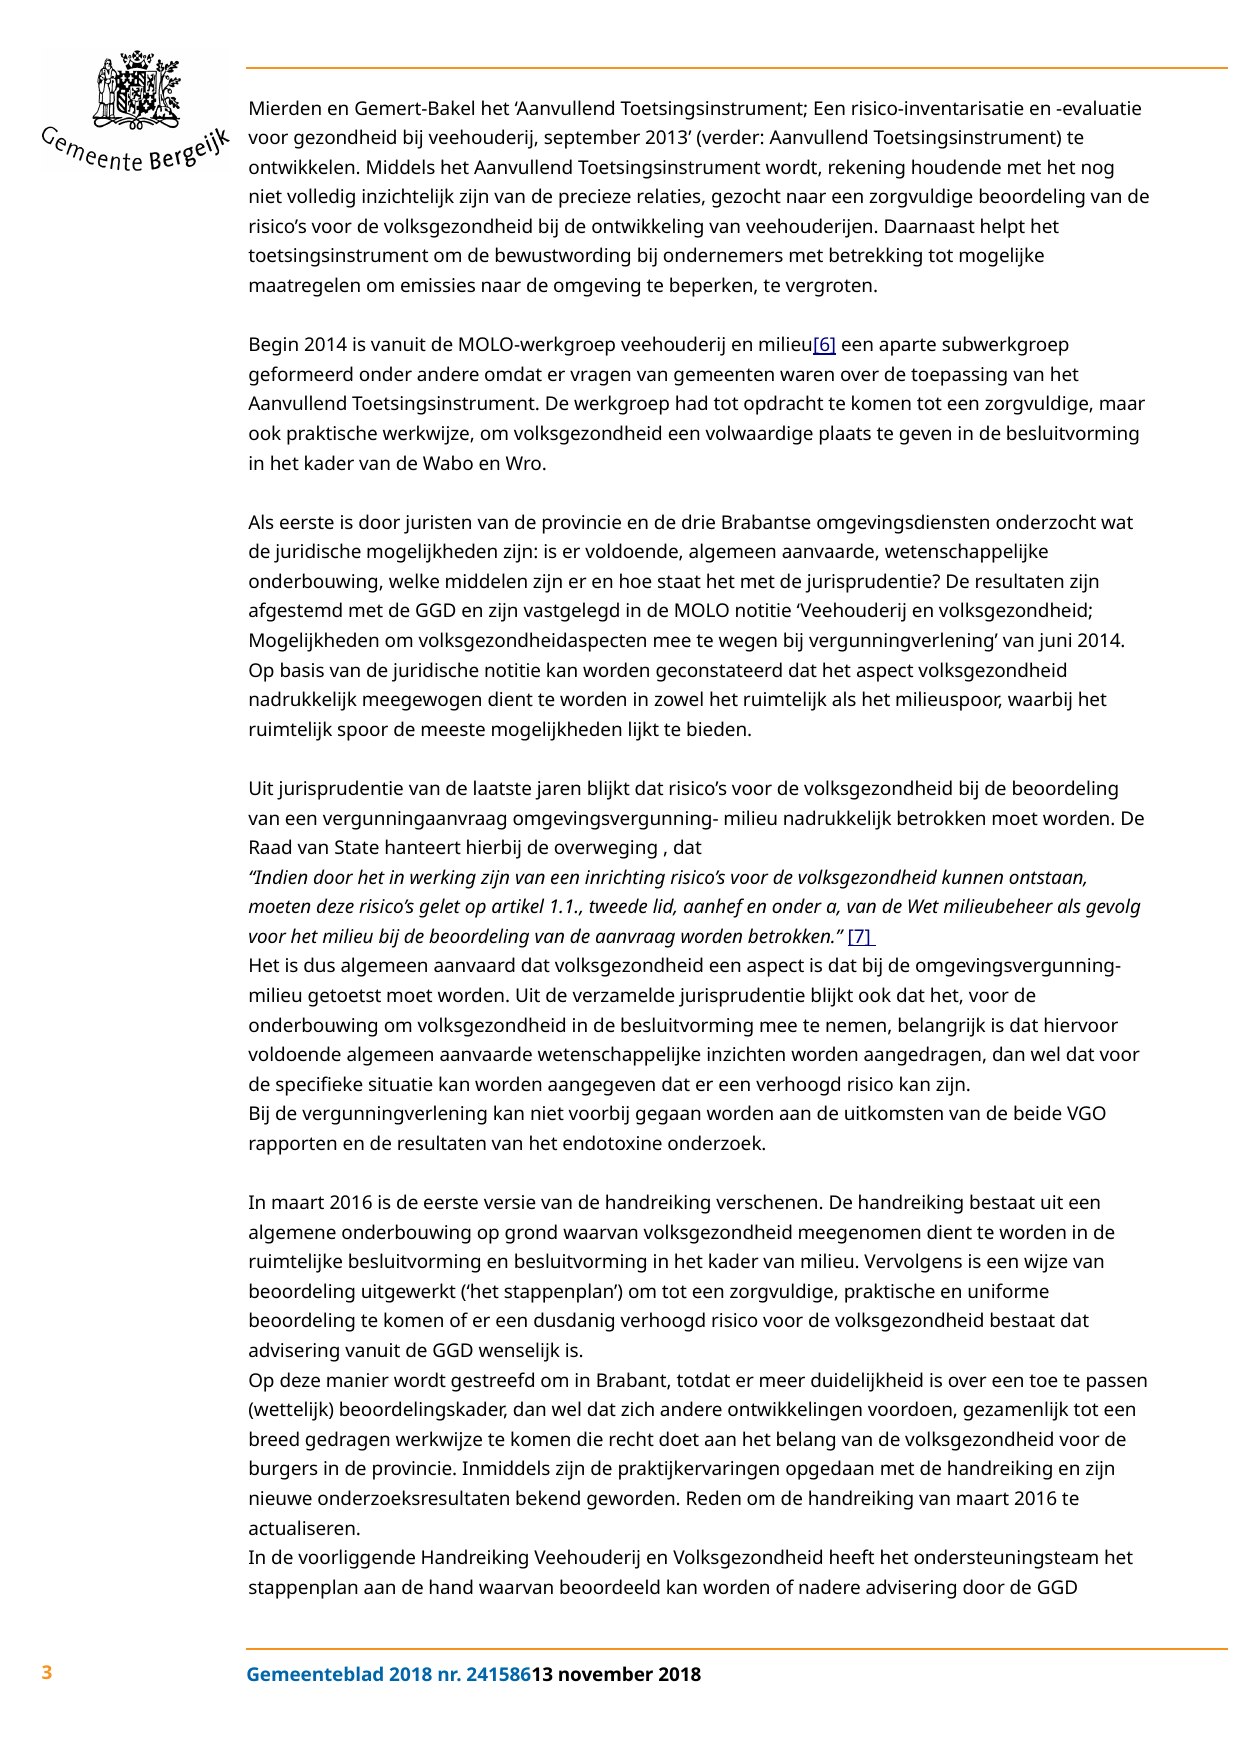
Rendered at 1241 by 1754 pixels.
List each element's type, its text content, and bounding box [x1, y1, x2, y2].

text Begin 2014 is vanuit de MOLO-werkgroep veehouderij en milieu[6] een aparte subwerkgroep geformeerd onder andere omdat er vragen van gemeenten waren over de toepassing van het Aanvullend Toetsingsinstrument. De werkgroep had tot opdracht te komen tot een zorgvuldige, maar ook praktische werkwijze, om volksgezondheid een volwaardige plaats te geven in de besluitvorming in het kader van de Wabo en Wro. [248, 331, 1152, 476]
text In de voorliggende Handreiking Veehouderij en Volksgezondheid heeft het ondersteuningsteam het stappenplan aan de hand waarvan beoordeeld kan worden of nadere advisering door de GGD [248, 1544, 1152, 1600]
picture [41, 47, 231, 172]
text Op deze manier wordt gestreefd om in Brabant, totdat er meer duidelijkheid is over een toe te passen (wettelijk) beoordelingskader, dan wel dat zich andere ontwikkelingen voordoen, gezamenlijk tot een breed gedragen werkwijze te komen die recht doet aan het belang van de volksgezondheid voor de burgers in de provincie. Inmiddels zijn de praktijkervaringen opgedaan met de handreiking en zijn nieuwe onderzoeksresultaten bekend geworden. Reden om de handreiking van maart 2016 te actualiseren. [248, 1367, 1152, 1541]
text Mierden en Gemert-Bakel het ‘Aanvullend Toetsingsinstrument; Een risico-inventarisatie en -evaluatie voor gezondheid bij veehouderij, september 2013’ (verder: Aanvullend Toetsingsinstrument) te ontwikkelen. Middels het Aanvullend Toetsingsinstrument wordt, rekening houdende met het nog niet volledig inzichtelijk zijn van de precieze relaties, gezocht naar een zorgvuldige beoordeling van de risico’s voor de volksgezondheid bij de ontwikkeling van veehouderijen. Daarnaast helpt het toetsingsinstrument om de bewustwording bij ondernemers met betrekking tot mogelijke maatregelen om emissies naar de omgeving te beperken, te vergroten. [248, 95, 1152, 298]
text In maart 2016 is de eerste versie van de handreiking verschenen. De handreiking bestaat uit een algemene onderbouwing op grond waarvan volksgezondheid meegenomen dient te worden in de ruimtelijke besluitvorming en besluitvorming in het kader van milieu. Vervolgens is een wijze van beoordeling uitgewerkt (‘het stappenplan’) om tot een zorgvuldige, praktische en uniforme beoordeling te komen of er een dusdanig verhoogd risico voor de volksgezondheid bestaat dat advisering vanuit de GGD wenselijk is. [248, 1189, 1152, 1363]
text Als eerste is door juristen van de provincie en de drie Brabantse omgevingsdiensten onderzocht wat de juridische mogelijkheden zijn: is er voldoende, algemeen aanvaarde, wetenschappelijke onderbouwing, welke middelen zijn er en hoe staat het met de jurisprudentie? De resultaten zijn afgestemd met de GGD en zijn vastgelegd in de MOLO notitie ‘Veehouderij en volksgezondheid; Mogelijkheden om volksgezondheidaspecten mee te wegen bij vergunningverlening’ van juni 2014. Op basis van de juridische notitie kan worden geconstateerd dat het aspect volksgezondheid nadrukkelijk meegewogen dient te worden in zowel het ruimtelijk als het milieuspoor, waarbij het ruimtelijk spoor de meeste mogelijkheden lijkt te bieden. [248, 509, 1152, 742]
text Bij de vergunningverlening kan niet voorbij gegaan worden aan de uitkomsten van de beide VGO rapporten en de resultaten van het endotoxine onderzoek. [248, 1101, 1152, 1156]
text Uit jurisprudentie van de laatste jaren blijkt dat risico’s voor de volksgezondheid bij de beoordeling van een vergunningaanvraag omgevingsvergunning- milieu nadrukkelijk betrokken moet worden. De Raad van State hanteert hierbij de overweging , dat [248, 775, 1152, 860]
text Het is dus algemeen aanvaard dat volksgezondheid een aspect is dat bij de omgevingsvergunning- milieu getoetst moet worden. Uit de verzamelde jurisprudentie blijkt ook dat het, voor de onderbouwing om volksgezondheid in de besluitvorming mee te nemen, belangrijk is dat hiervoor voldoende algemeen aanvaarde wetenschappelijke inzichten worden aangedragen, dan wel dat voor de specifieke situatie kan worden aangegeven dat er een verhoogd risico kan zijn. [248, 953, 1152, 1097]
text “Indien door het in werking zijn van een inrichting risico’s voor de volksgezondheid kunnen ontstaan, moeten deze risico’s gelet op artikel 1.1., tweede lid, aanhef en onder a, van de Wet milieubeheer als gevolg voor het milieu bij de beoordeling van de aanvraag worden betrokken.” [7] [248, 864, 1152, 949]
